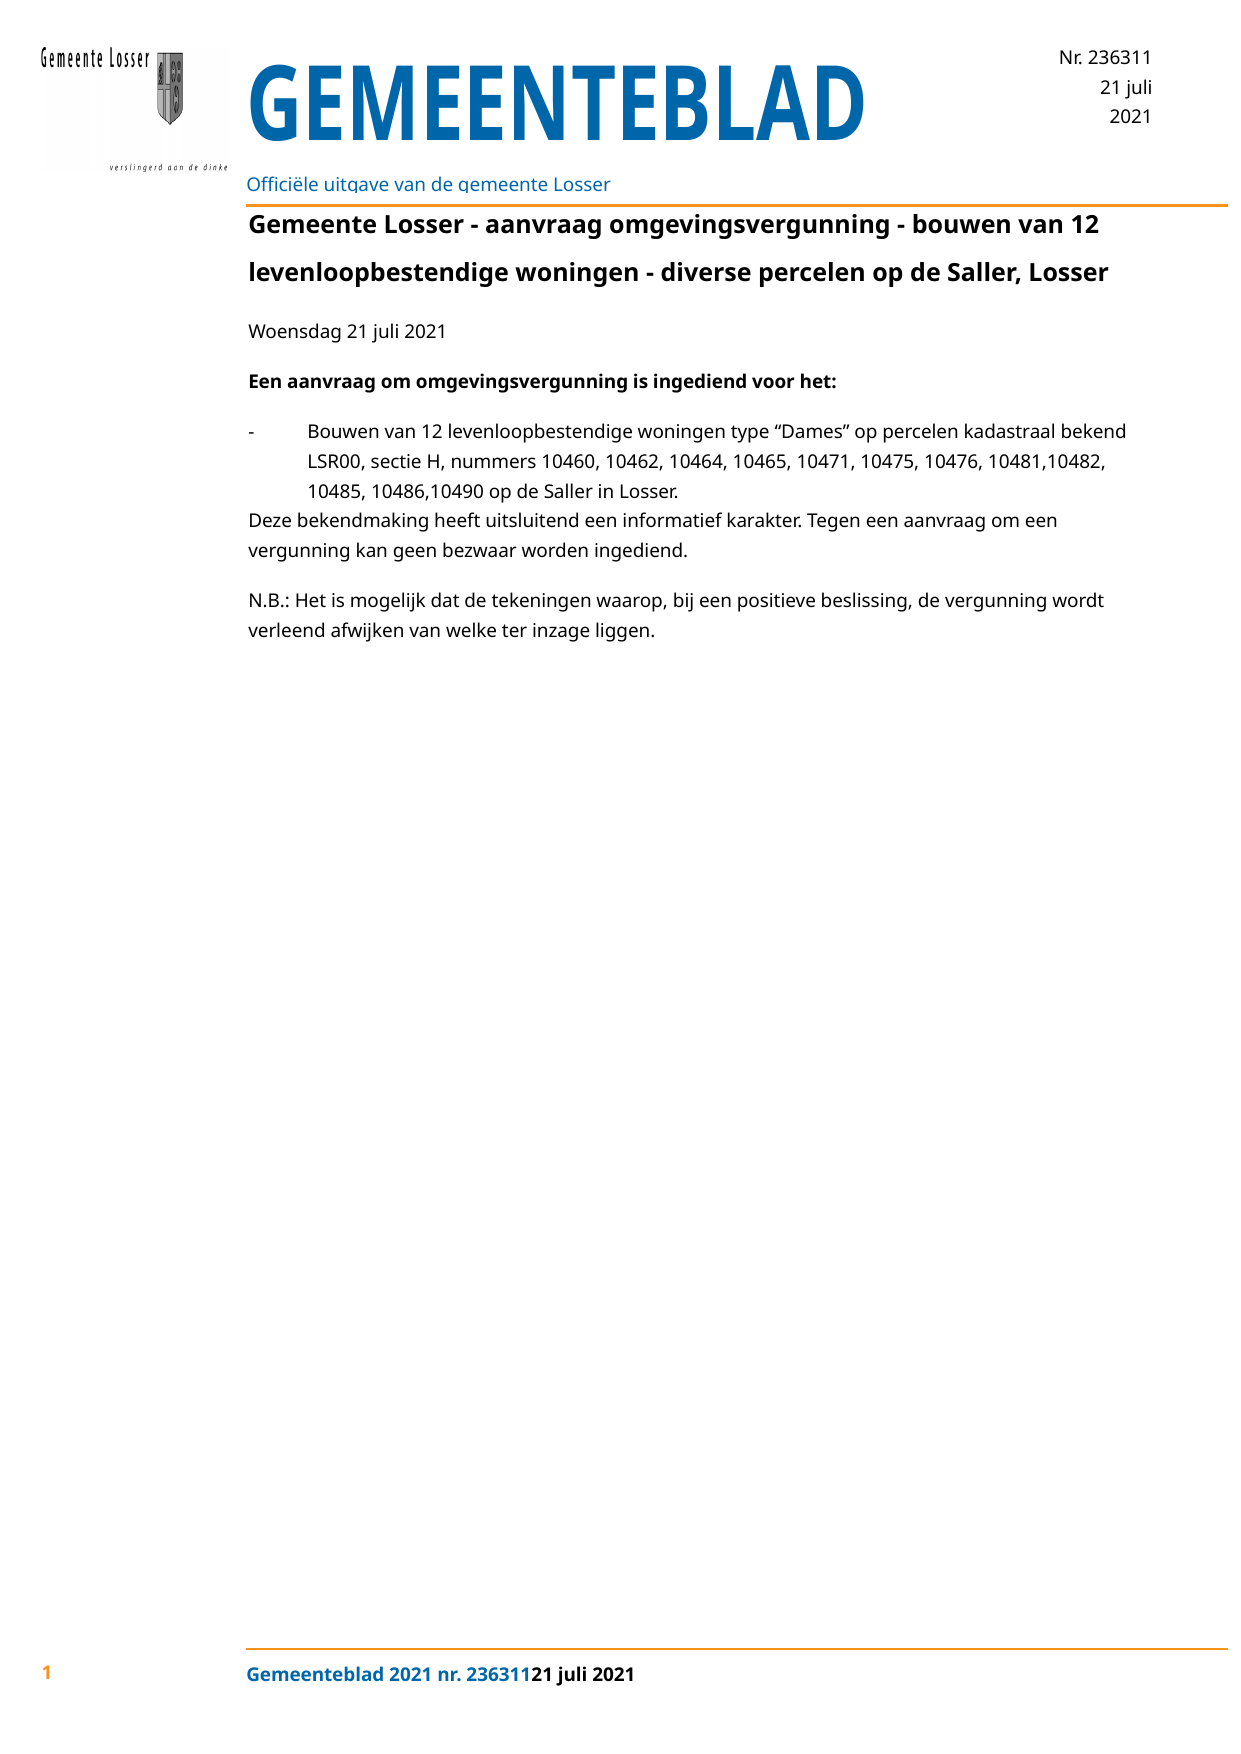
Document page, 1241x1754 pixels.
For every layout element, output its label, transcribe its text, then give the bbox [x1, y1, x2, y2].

text Een aanvraag om omgevingsvergunning is ingediend voor het: [248, 368, 1152, 394]
text Woensdag 21 juli 2021 [248, 318, 1152, 344]
text N.B.: Het is mogelijk dat de tekeningen waarop, bij een positieve beslissing, de vergunning wordt verleend afwijken van welke ter inzage liggen. [248, 587, 1152, 643]
text Gemeente Losser - aanvraag omgevingsvergunning - bouwen van 12 levenloopbestendige woningen - diverse percelen op de Saller, Losser [248, 207, 1152, 288]
text Deze bekendmaking heeft uitsluitend een informatief karakter. Tegen een aanvraag om een vergunning kan geen bezwaar worden ingediend. [248, 507, 1152, 563]
list Bouwen van 12 levenloopbestendige woningen type “Dames” op percelen kadastraal bekend LSR00, sectie H, nummers 10460, 10462, 10464, 10465, 10471, 10475, 10476, 10481,10482, 10485, 10486,10490 op de Saller in Losser. [248, 419, 1152, 504]
picture [41, 47, 231, 172]
